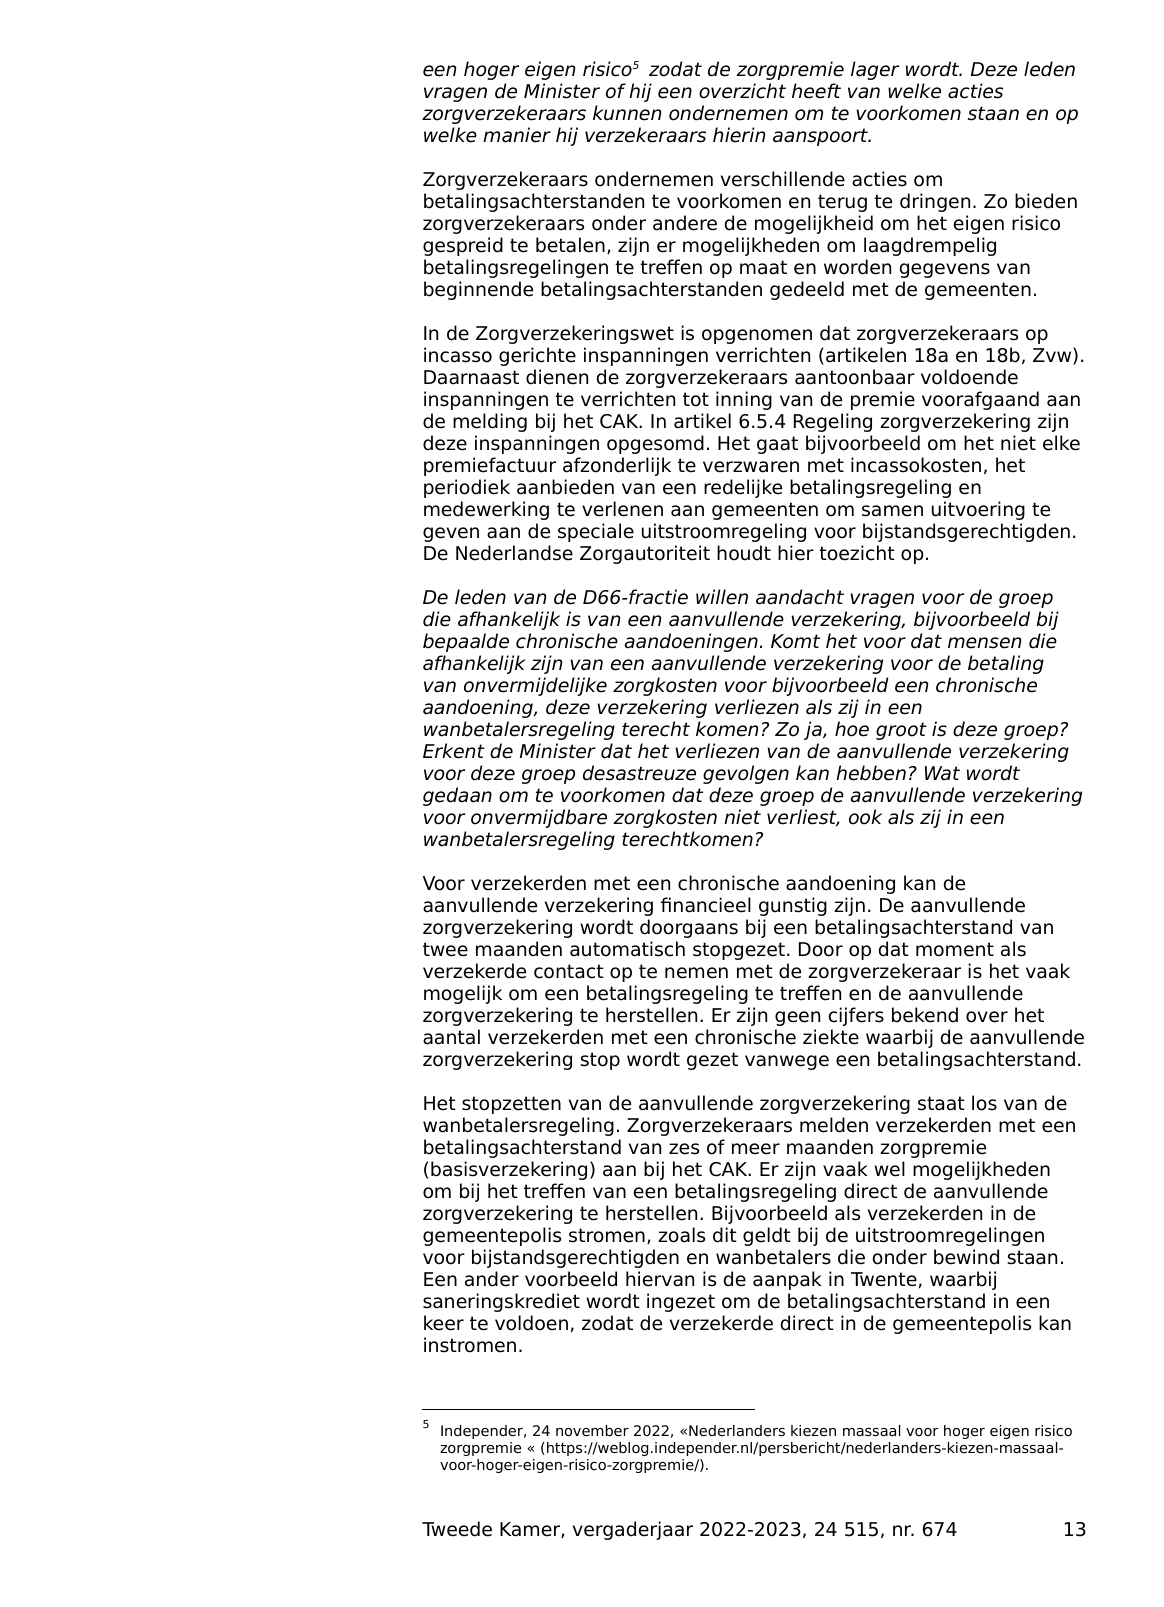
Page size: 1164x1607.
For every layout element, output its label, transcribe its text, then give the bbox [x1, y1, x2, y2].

text Voor verzekerden met een chronische aandoening kan de aanvullende verzekering financieel gunstig zijn. De aanvullende zorgverzekering wordt doorgaans bij een betalingsachterstand van twee maanden automatisch stopgezet. Door op dat moment als verzekerde contact op te nemen met de zorgverzekeraar is het vaak mogelijk om een betalingsregeling te treffen en de aanvullende zorgverzekering te herstellen. Er zijn geen cijfers bekend over het aantal verzekerden met een chronische ziekte waarbij de aanvullende zorgverzekering stop wordt gezet vanwege een betalingsachterstand. [422, 873, 1087, 1071]
text Het stopzetten van de aanvullende zorgverzekering staat los van de wanbetalersregeling. Zorgverzekeraars melden verzekerden met een betalingsachterstand van zes of meer maanden zorgpremie (basisverzekering) aan bij het CAK. Er zijn vaak wel mogelijkheden om bij het treffen van een betalingsregeling direct de aanvullende zorgverzekering te herstellen. Bijvoorbeeld als verzekerden in de gemeentepolis stromen, zoals dit geldt bij de uitstroomregelingen voor bijstandsgerechtigden en wanbetalers die onder bewind staan. Een ander voorbeeld hiervan is de aanpak in Twente, waarbij saneringskrediet wordt ingezet om de betalingsachterstand in een keer te voldoen, zodat de verzekerde direct in de gemeentepolis kan instromen. [422, 1093, 1087, 1357]
text De leden van de D66-fractie willen aandacht vragen voor de groep die afhankelijk is van een aanvullende verzekering, bijvoorbeeld bij bepaalde chronische aandoeningen. Komt het voor dat mensen die afhankelijk zijn van een aanvullende verzekering voor de betaling van onvermijdelijke zorgkosten voor bijvoorbeeld een chronische aandoening, deze verzekering verliezen als zij in een wanbetalersregeling terecht komen? Zo ja, hoe groot is deze groep? Erkent de Minister dat het verliezen van de aanvullende verzekering voor deze groep desastreuze gevolgen kan hebben? Wat wordt gedaan om te voorkomen dat deze groep de aanvullende verzekering voor onvermijdbare zorgkosten niet verliest, ook als zij in een wanbetalersregeling terechtkomen? [422, 587, 1087, 851]
text een hoger eigen risico zodat de zorgpremie lager wordt. Deze leden vragen de Minister of hij een overzicht heeft van welke acties zorgverzekeraars kunnen ondernemen om te voorkomen staan en op welke manier hij verzekeraars hierin aanspoort. [422, 59, 1087, 147]
text In de Zorgverzekeringswet is opgenomen dat zorgverzekeraars op incasso gerichte inspanningen verrichten (artikelen 18a en 18b, Zvw). Daarnaast dienen de zorgverzekeraars aantoonbaar voldoende inspanningen te verrichten tot inning van de premie voorafgaand aan de melding bij het CAK. In artikel 6.5.4 Regeling zorgverzekering zijn deze inspanningen opgesomd. Het gaat bijvoorbeeld om het niet elke premiefactuur afzonderlijk te verzwaren met incassokosten, het periodiek aanbieden van een redelijke betalingsregeling en medewerking te verlenen aan gemeenten om samen uitvoering te geven aan de speciale uitstroomregeling voor bijstandsgerechtigden. De Nederlandse Zorgautoriteit houdt hier toezicht op. [422, 323, 1087, 565]
text Zorgverzekeraars ondernemen verschillende acties om betalingsachterstanden te voorkomen en terug te dringen. Zo bieden zorgverzekeraars onder andere de mogelijkheid om het eigen risico gespreid te betalen, zijn er mogelijkheden om laagdrempelig betalingsregelingen te treffen op maat en worden gegevens van beginnende betalingsachterstanden gedeeld met de gemeenten. [422, 169, 1087, 301]
text Independer, 24 november 2022, «Nederlanders kiezen massaal voor hoger eigen risico zorgpremie « (https://weblog.independer.nl/persbericht/nederlanders-kiezen-massaal-voor-hoger-eigen-risico-zorgpremie/). [422, 1418, 1087, 1474]
